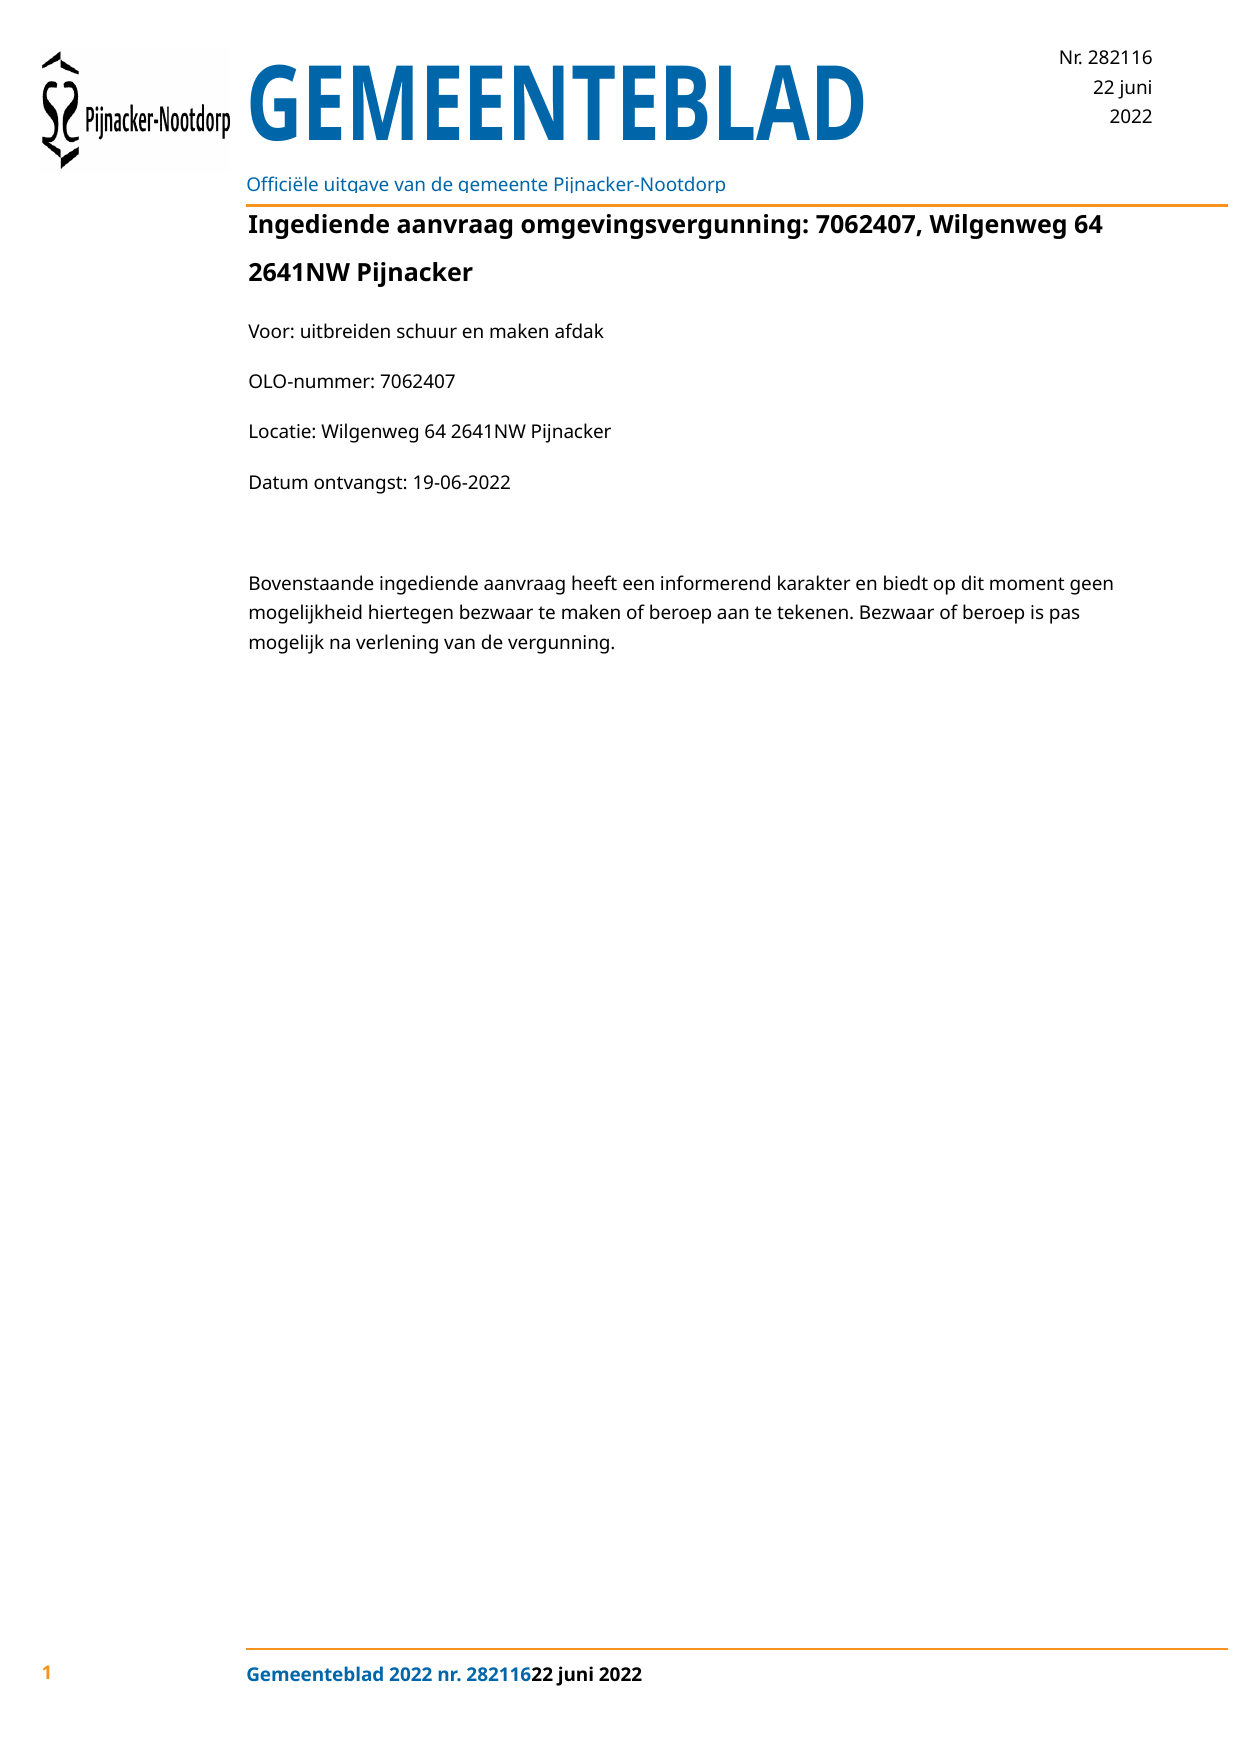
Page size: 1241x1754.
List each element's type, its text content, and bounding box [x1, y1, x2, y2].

text Ingediende aanvraag omgevingsvergunning: 7062407, Wilgenweg 64 2641NW Pijnacker [248, 207, 1152, 288]
text OLO-nummer: 7062407 [248, 368, 1152, 394]
text Bovenstaande ingediende aanvraag heeft een informerend karakter en biedt op dit moment geen mogelijkheid hiertegen bezwaar te maken of beroep aan te tekenen. Bezwaar of beroep is pas mogelijk na verlening van de vergunning. [248, 570, 1152, 655]
text Voor: uitbreiden schuur en maken afdak [248, 318, 1152, 344]
text Locatie: Wilgenweg 64 2641NW Pijnacker [248, 419, 1152, 444]
picture [41, 47, 231, 172]
text Datum ontvangst: 19-06-2022 [248, 469, 1152, 495]
